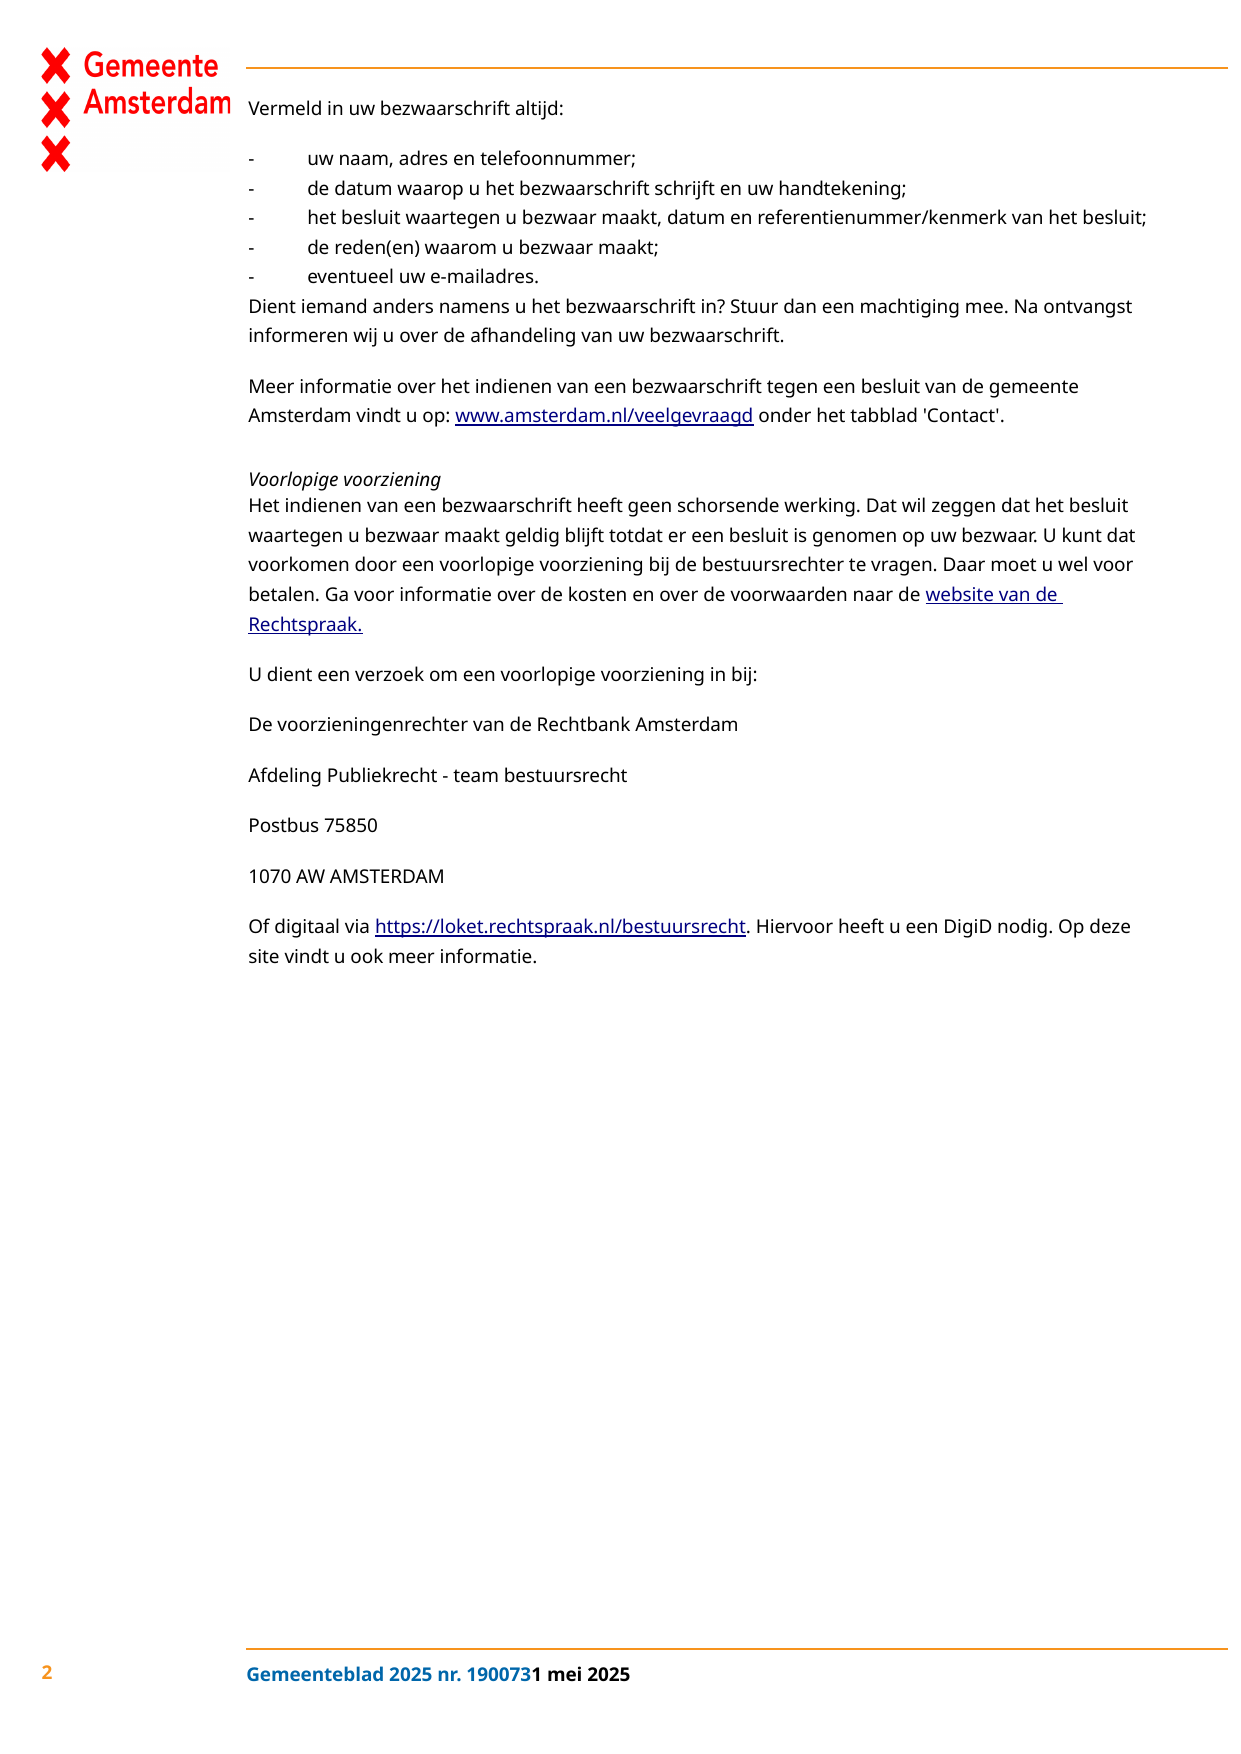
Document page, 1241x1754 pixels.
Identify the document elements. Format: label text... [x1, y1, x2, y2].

text Of digitaal via https://loket.rechtspraak.nl/bestuursrecht. Hiervoor heeft u een DigiD nodig. Op deze site vindt u ook meer informatie. [248, 913, 1152, 968]
text De voorzieningenrechter van de Rechtbank Amsterdam [248, 712, 1152, 737]
text Postbus 75850 [248, 812, 1152, 838]
picture [41, 47, 231, 172]
list de datum waarop u het bezwaarschrift schrijft en uw handtekening; [248, 175, 1152, 201]
text U dient een verzoek om een voorlopige voorziening in bij: [248, 661, 1152, 687]
list uw naam, adres en telefoonnummer; [248, 145, 1152, 171]
text 1070 AW AMSTERDAM [248, 863, 1152, 888]
list de reden(en) waarom u bezwaar maakt; [248, 234, 1152, 260]
text Meer informatie over het indienen van een bezwaarschrift tegen een besluit van de gemeente Amsterdam vindt u op: www.amsterdam.nl/veelgevraagd onder het tabblad 'Contact'. [248, 373, 1152, 428]
text Het indienen van een bezwaarschrift heeft geen schorsende werking. Dat wil zeggen dat het besluit waartegen u bezwaar maakt geldig blijft totdat er een besluit is genomen op uw bezwaar. U kunt dat voorkomen door een voorlopige voorziening bij de bestuursrechter te vragen. Daar moet u wel voor betalen. Ga voor informatie over de kosten en over de voorwaarden naar de website van de Rechtspraak. [248, 492, 1152, 636]
text Afdeling Publiekrecht - team bestuursrecht [248, 762, 1152, 788]
list het besluit waartegen u bezwaar maakt, datum en referentienummer/kenmerk van het besluit; [248, 204, 1152, 230]
text Vermeld in uw bezwaarschrift altijd: [248, 95, 1152, 121]
list eventueel uw e-mailadres. [248, 263, 1152, 289]
text Dient iemand anders namens u het bezwaarschrift in? Stuur dan een machtiging mee. Na ontvangst informeren wij u over de afhandeling van uw bezwaarschrift. [248, 293, 1152, 348]
text Voorlopige voorziening [248, 467, 1152, 492]
